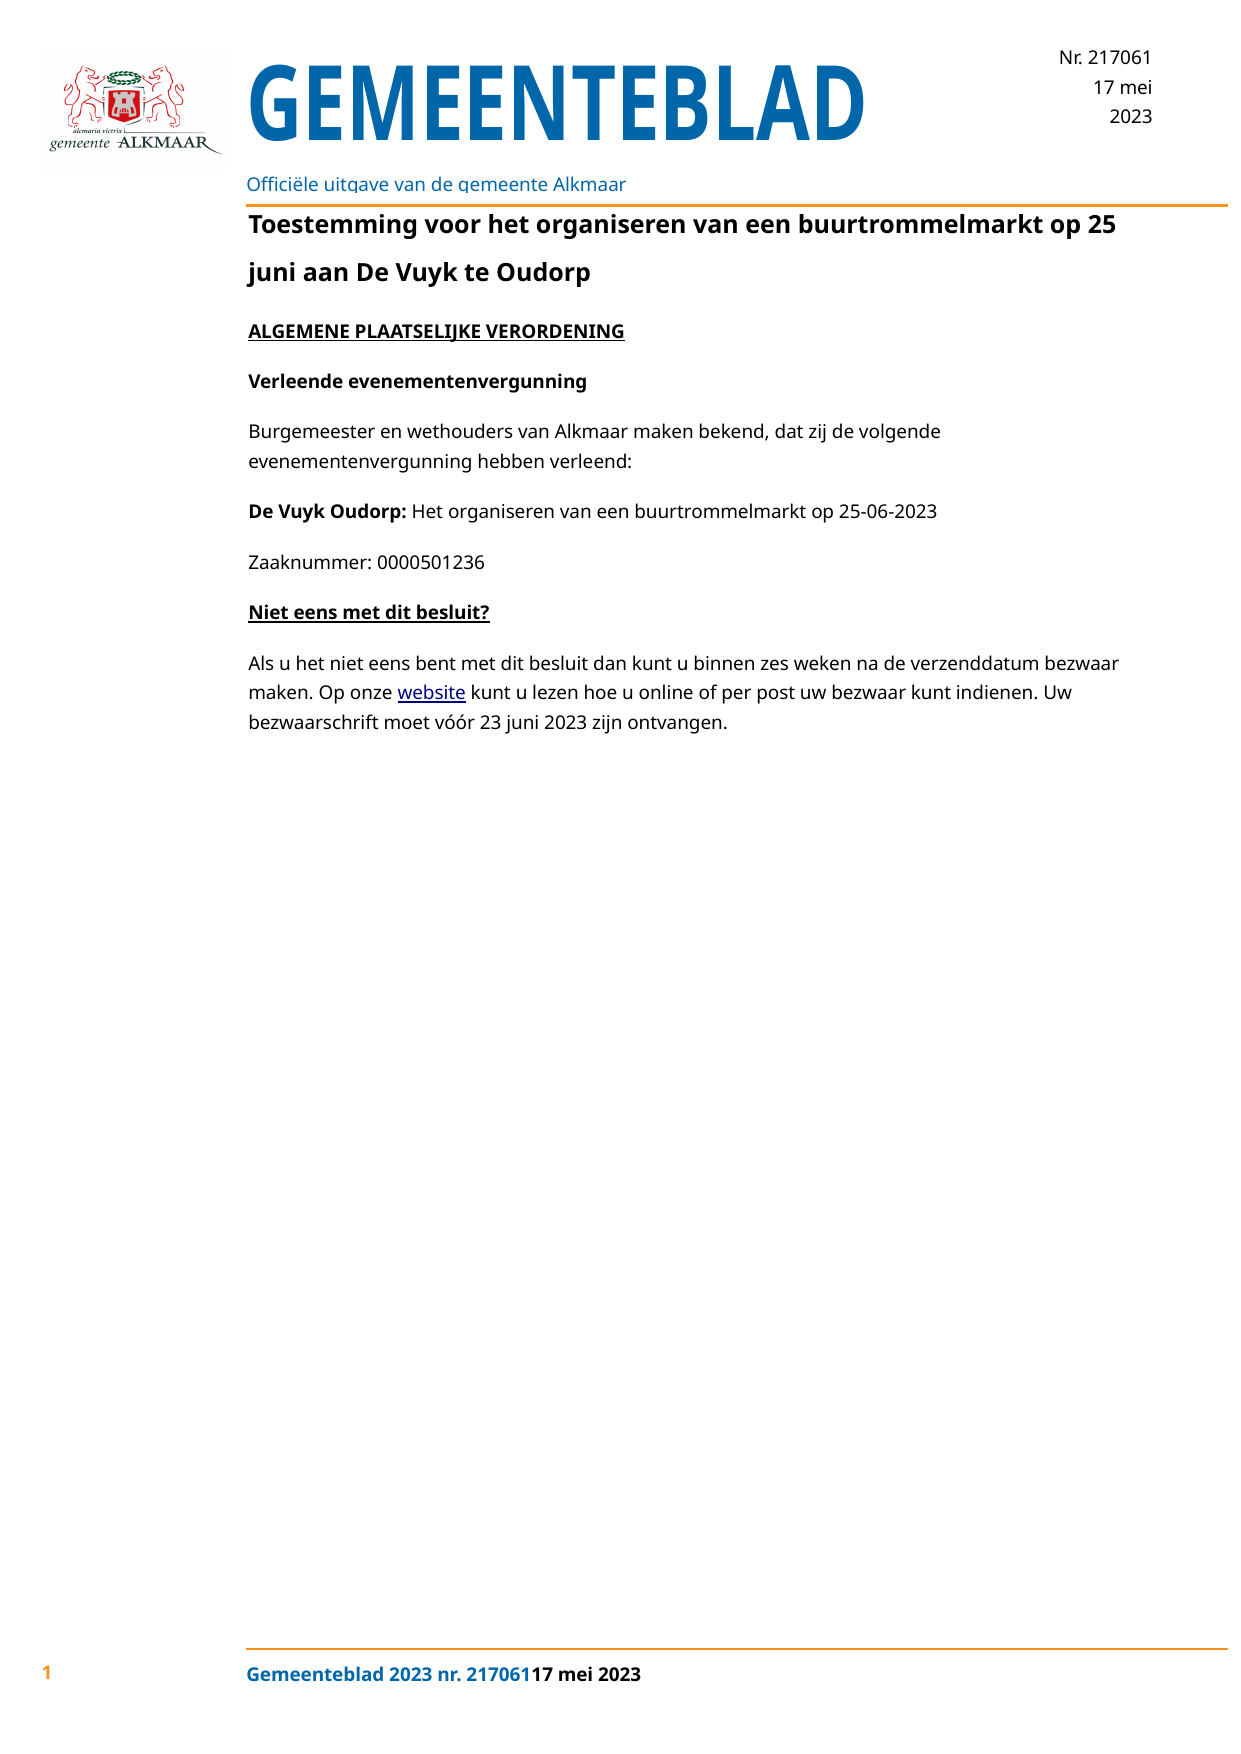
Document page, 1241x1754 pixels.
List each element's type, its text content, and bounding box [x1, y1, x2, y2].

text Burgemeester en wethouders van Alkmaar maken bekend, dat zij de volgende evenementenvergunning hebben verleend: [248, 419, 1152, 474]
text Toestemming voor het organiseren van een buurtrommelmarkt op 25 juni aan De Vuyk te Oudorp [248, 207, 1152, 288]
text De Vuyk Oudorp: Het organiseren van een buurtrommelmarkt op 25-06-2023 [248, 499, 1152, 524]
text Zaaknummer: 0000501236 [248, 549, 1152, 575]
picture [41, 47, 231, 172]
text ALGEMENE PLAATSELIJKE VERORDENING [248, 318, 1152, 344]
text Verleende evenementenvergunning [248, 368, 1152, 394]
text Als u het niet eens bent met dit besluit dan kunt u binnen zes weken na de verzenddatum bezwaar maken. Op onze website kunt u lezen hoe u online of per post uw bezwaar kunt indienen. Uw bezwaarschrift moet vóór 23 juni 2023 zijn ontvangen. [248, 650, 1152, 735]
text Niet eens met dit besluit? [248, 599, 1152, 625]
